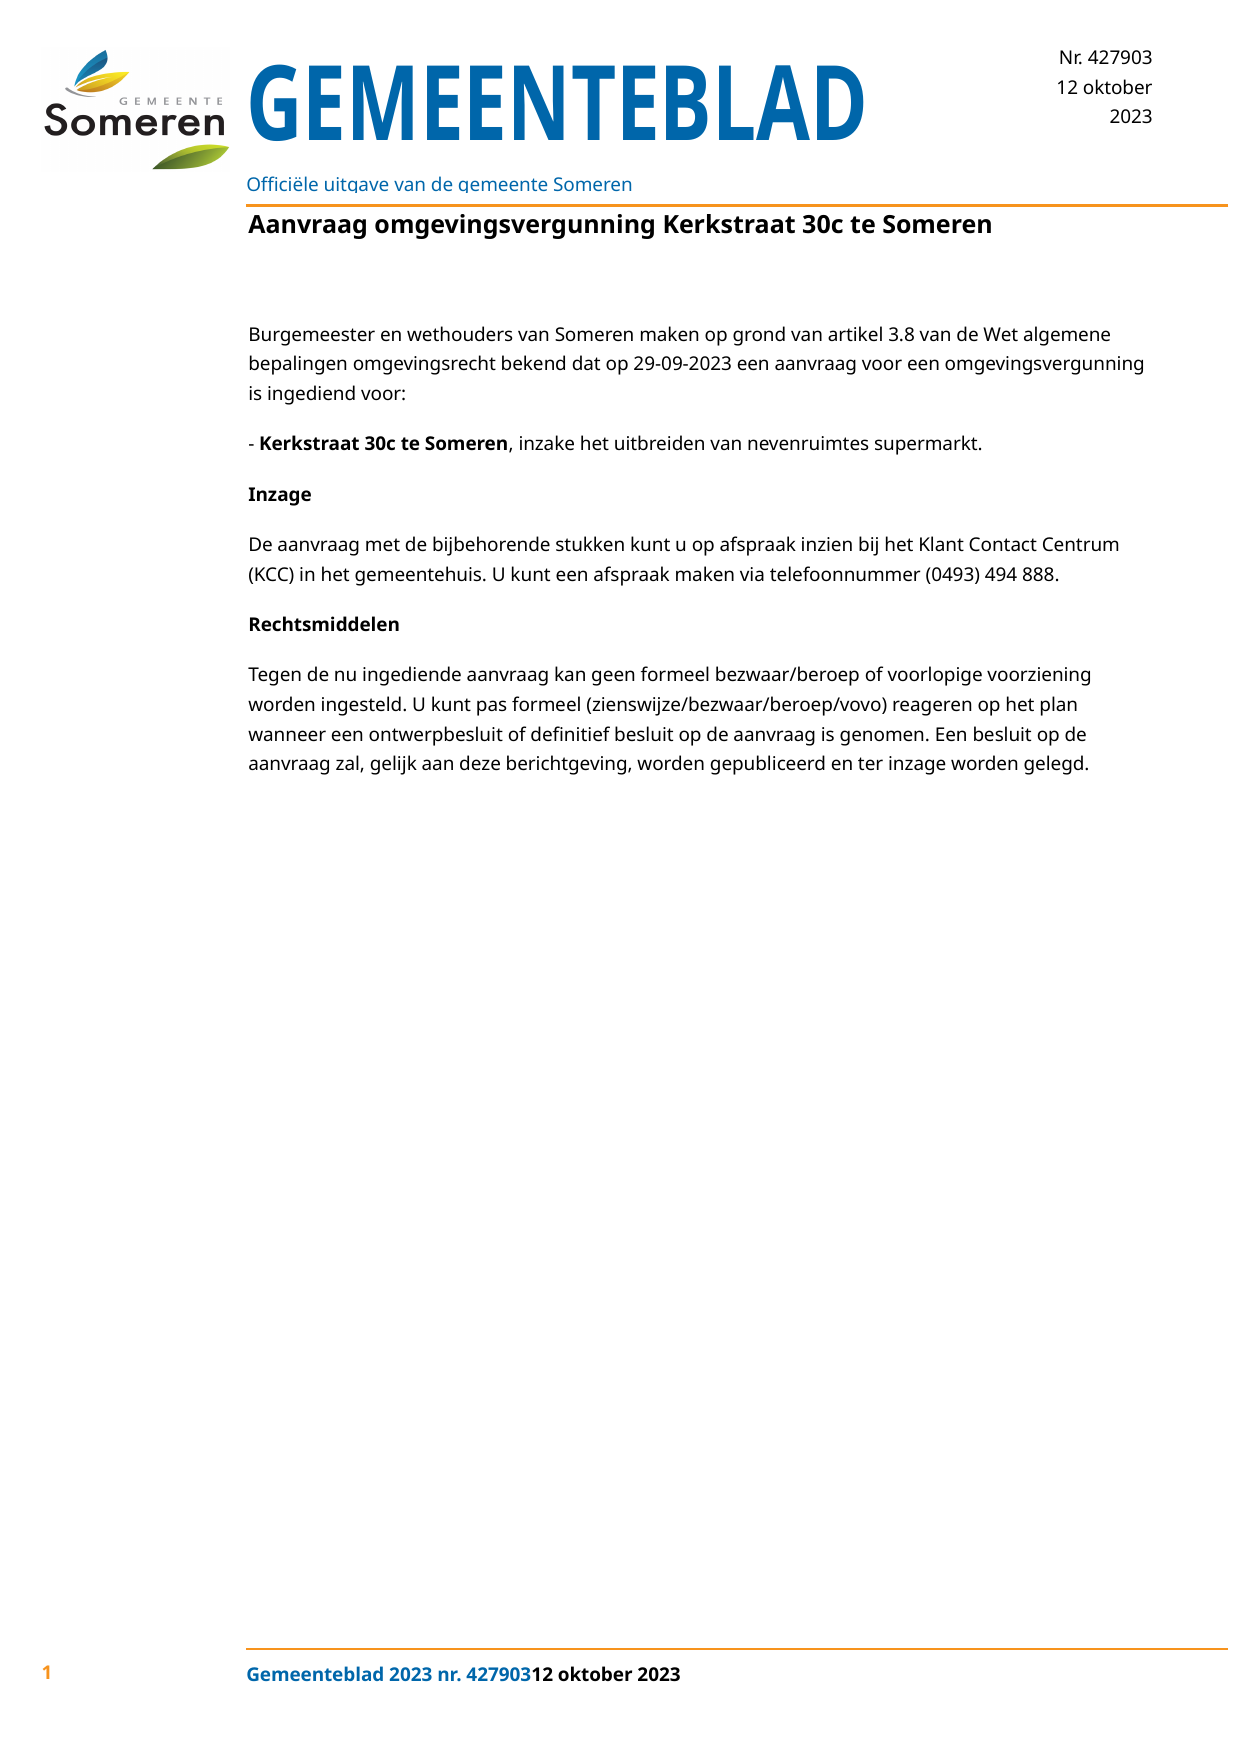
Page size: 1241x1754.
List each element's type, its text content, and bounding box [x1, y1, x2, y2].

text Aanvraag omgevingsvergunning Kerkstraat 30c te Someren [248, 207, 1152, 241]
text De aanvraag met de bijbehorende stukken kunt u op afspraak inzien bij het Klant Contact Centrum (KCC) in het gemeentehuis. U kunt een afspraak maken via telefoonnummer (0493) 494 888. [248, 531, 1152, 586]
text Inzage [248, 481, 1152, 506]
picture [41, 47, 231, 172]
text - Kerkstraat 30c te Someren, inzake het uitbreiden van nevenruimtes supermarkt. [248, 430, 1152, 456]
text Burgemeester en wethouders van Someren maken op grond van artikel 3.8 van de Wet algemene bepalingen omgevingsrecht bekend dat op 29-09-2023 een aanvraag voor een omgevingsvergunning is ingediend voor: [248, 321, 1152, 406]
text Tegen de nu ingediende aanvraag kan geen formeel bezwaar/beroep of voorlopige voorziening worden ingesteld. U kunt pas formeel (zienswijze/bezwaar/beroep/vovo) reageren op het plan wanneer een ontwerpbesluit of definitief besluit op de aanvraag is genomen. Een besluit op de aanvraag zal, gelijk aan deze berichtgeving, worden gepubliceerd en ter inzage worden gelegd. [248, 662, 1152, 776]
text Rechtsmiddelen [248, 611, 1152, 637]
